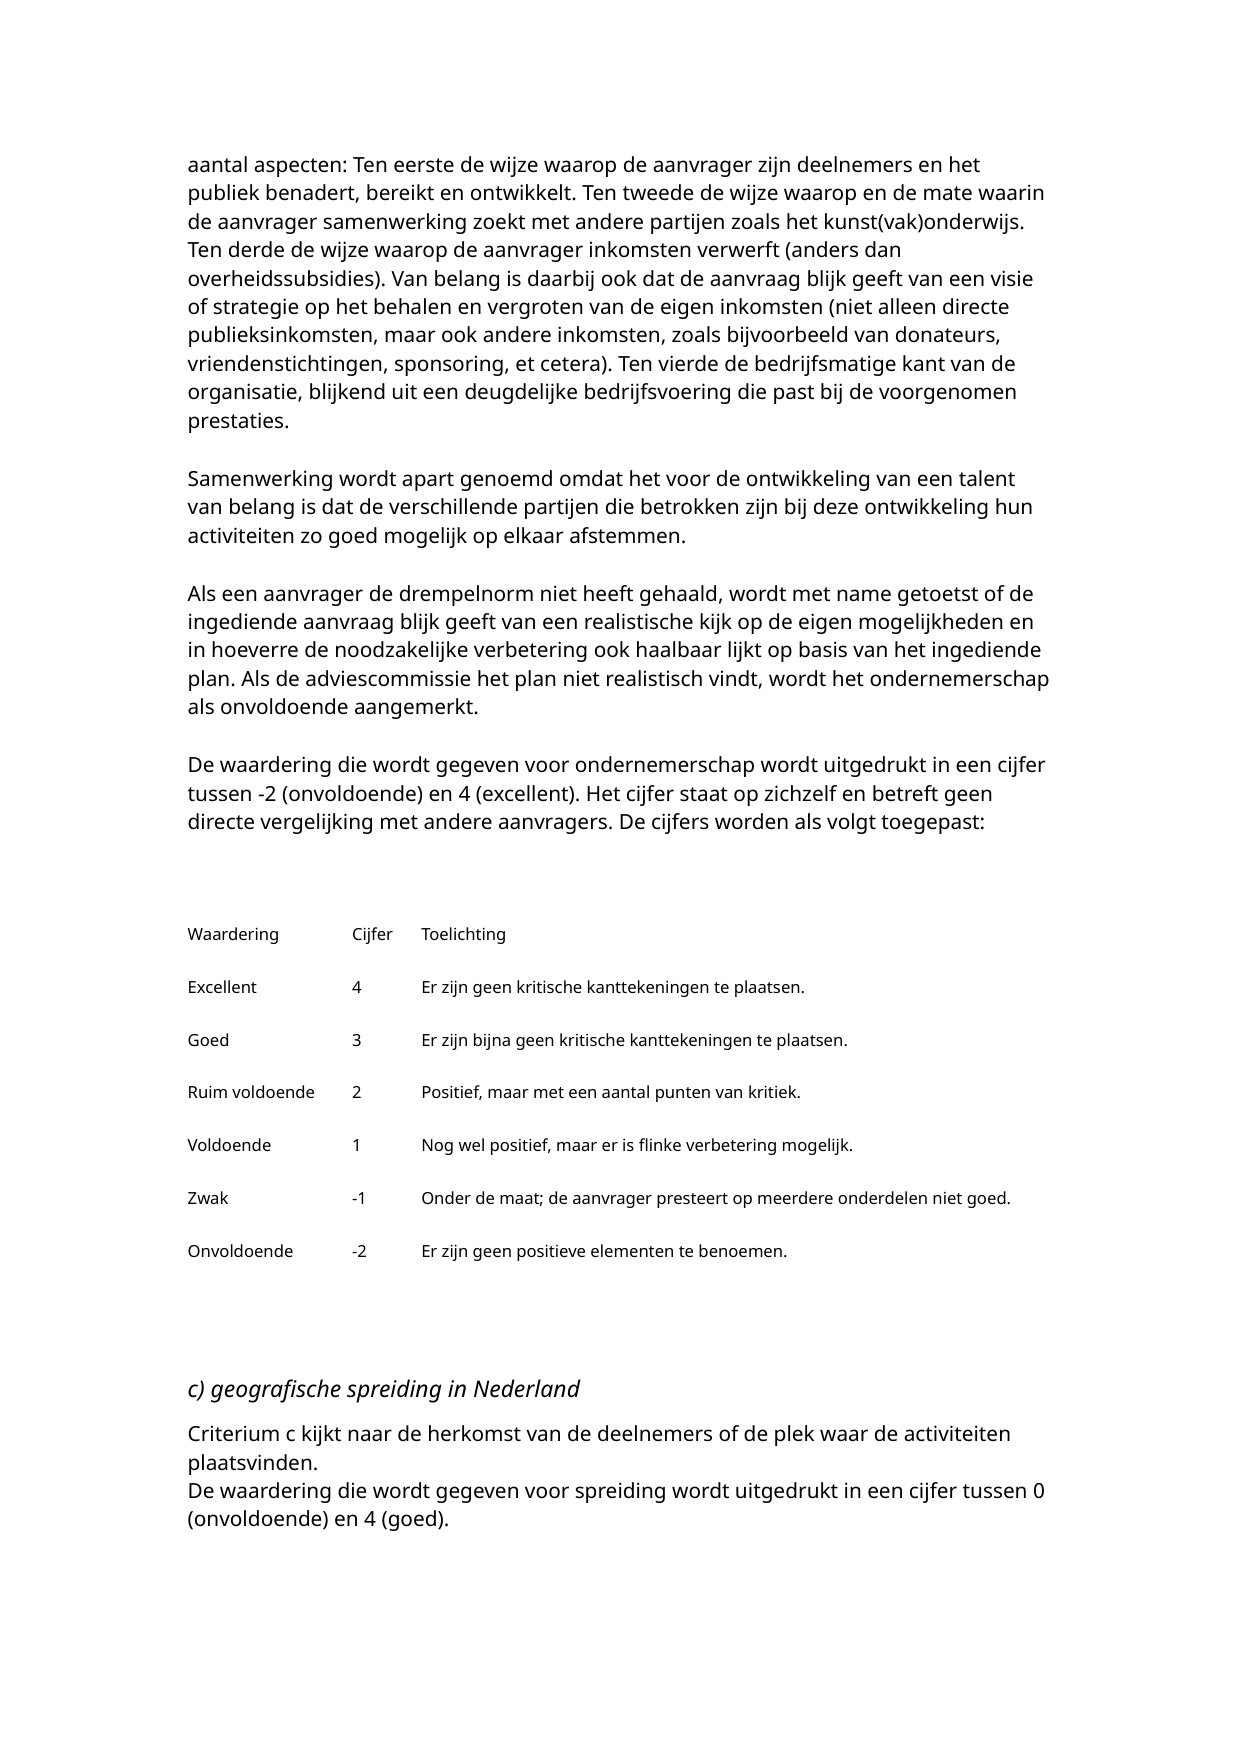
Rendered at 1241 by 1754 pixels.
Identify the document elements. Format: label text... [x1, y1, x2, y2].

text Als een aanvrager de drempelnorm niet heeft gehaald, wordt met name getoetst of de ingediende aanvraag blijk geeft van een realistische kijk op de eigen mogelijkheden en in hoeverre de noodzakelijke verbetering ook haalbaar lijkt op basis van het ingediende plan. Als de adviescommissie het plan niet realistisch vindt, wordt het ondernemerschap als onvoldoende aangemerkt. [187, 579, 1053, 721]
table_cell Positief, maar met een aantal punten van kritiek. [421, 1081, 1053, 1134]
table_cell -1 [352, 1187, 421, 1239]
table_cell Er zijn geen kritische kanttekeningen te plaatsen. [421, 976, 1053, 1028]
table_cell Er zijn bijna geen kritische kanttekeningen te plaatsen. [421, 1029, 1053, 1081]
text De waardering die wordt gegeven voor spreiding wordt uitgedrukt in een cijfer tussen 0 (onvoldoende) en 4 (goed). [187, 1476, 1053, 1533]
table_cell Voldoende [188, 1134, 352, 1187]
table_cell -2 [352, 1239, 421, 1292]
table_cell Onvoldoende [188, 1239, 352, 1292]
table_header Cijfer [352, 923, 421, 976]
text Criterium c kijkt naar de herkomst van de deelnemers of de plek waar de activiteiten plaatsvinden. [187, 1419, 1053, 1476]
table_cell 2 [352, 1081, 421, 1134]
text De waardering die wordt gegeven voor ondernemerschap wordt uitgedrukt in een cijfer tussen -2 (onvoldoende) en 4 (excellent). Het cijfer staat op zichzelf en betreft geen directe vergelijking met andere aanvragers. De cijfers worden als volgt toegepast: [187, 750, 1053, 836]
text Samenwerking wordt apart genoemd omdat het voor de ontwikkeling van een talent van belang is dat de verschillende partijen die betrokken zijn bij deze ontwikkeling hun activiteiten zo goed mogelijk op elkaar afstemmen. [187, 464, 1053, 549]
table_cell Onder de maat; de aanvrager presteert op meerdere onderdelen niet goed. [421, 1187, 1053, 1239]
table_header Toelichting [421, 923, 1053, 976]
table_cell 1 [352, 1134, 421, 1187]
text aantal aspecten: Ten eerste de wijze waarop de aanvrager zijn deelnemers en het publiek benadert, bereikt en ontwikkelt. Ten tweede de wijze waarop en de mate waarin de aanvrager samenwerking zoekt met andere partijen zoals het kunst(vak)onderwijs. Ten derde de wijze waarop de aanvrager inkomsten verwerft (anders dan overheidssubsidies). Van belang is daarbij ook dat de aanvraag blijk geeft van een visie of strategie op het behalen en vergroten van de eigen inkomsten (niet alleen directe publieksinkomsten, maar ook andere inkomsten, zoals bijvoorbeeld van donateurs, vriendenstichtingen, sponsoring, et cetera). Ten vierde de bedrijfsmatige kant van de organisatie, blijkend uit een deugdelijke bedrijfsvoering die past bij de voorgenomen prestaties. [187, 150, 1053, 434]
table_header Waardering [188, 923, 352, 976]
table_cell Zwak [188, 1187, 352, 1239]
table_cell Nog wel positief, maar er is flinke verbetering mogelijk. [421, 1134, 1053, 1187]
table_cell Goed [188, 1029, 352, 1081]
table_cell 3 [352, 1029, 421, 1081]
table_cell Excellent [188, 976, 352, 1028]
subtitle c) geografische spreiding in Nederland [187, 1373, 1053, 1404]
table_cell Ruim voldoende [188, 1081, 352, 1134]
table_cell 4 [352, 976, 421, 1028]
table_cell Er zijn geen positieve elementen te benoemen. [421, 1239, 1053, 1292]
